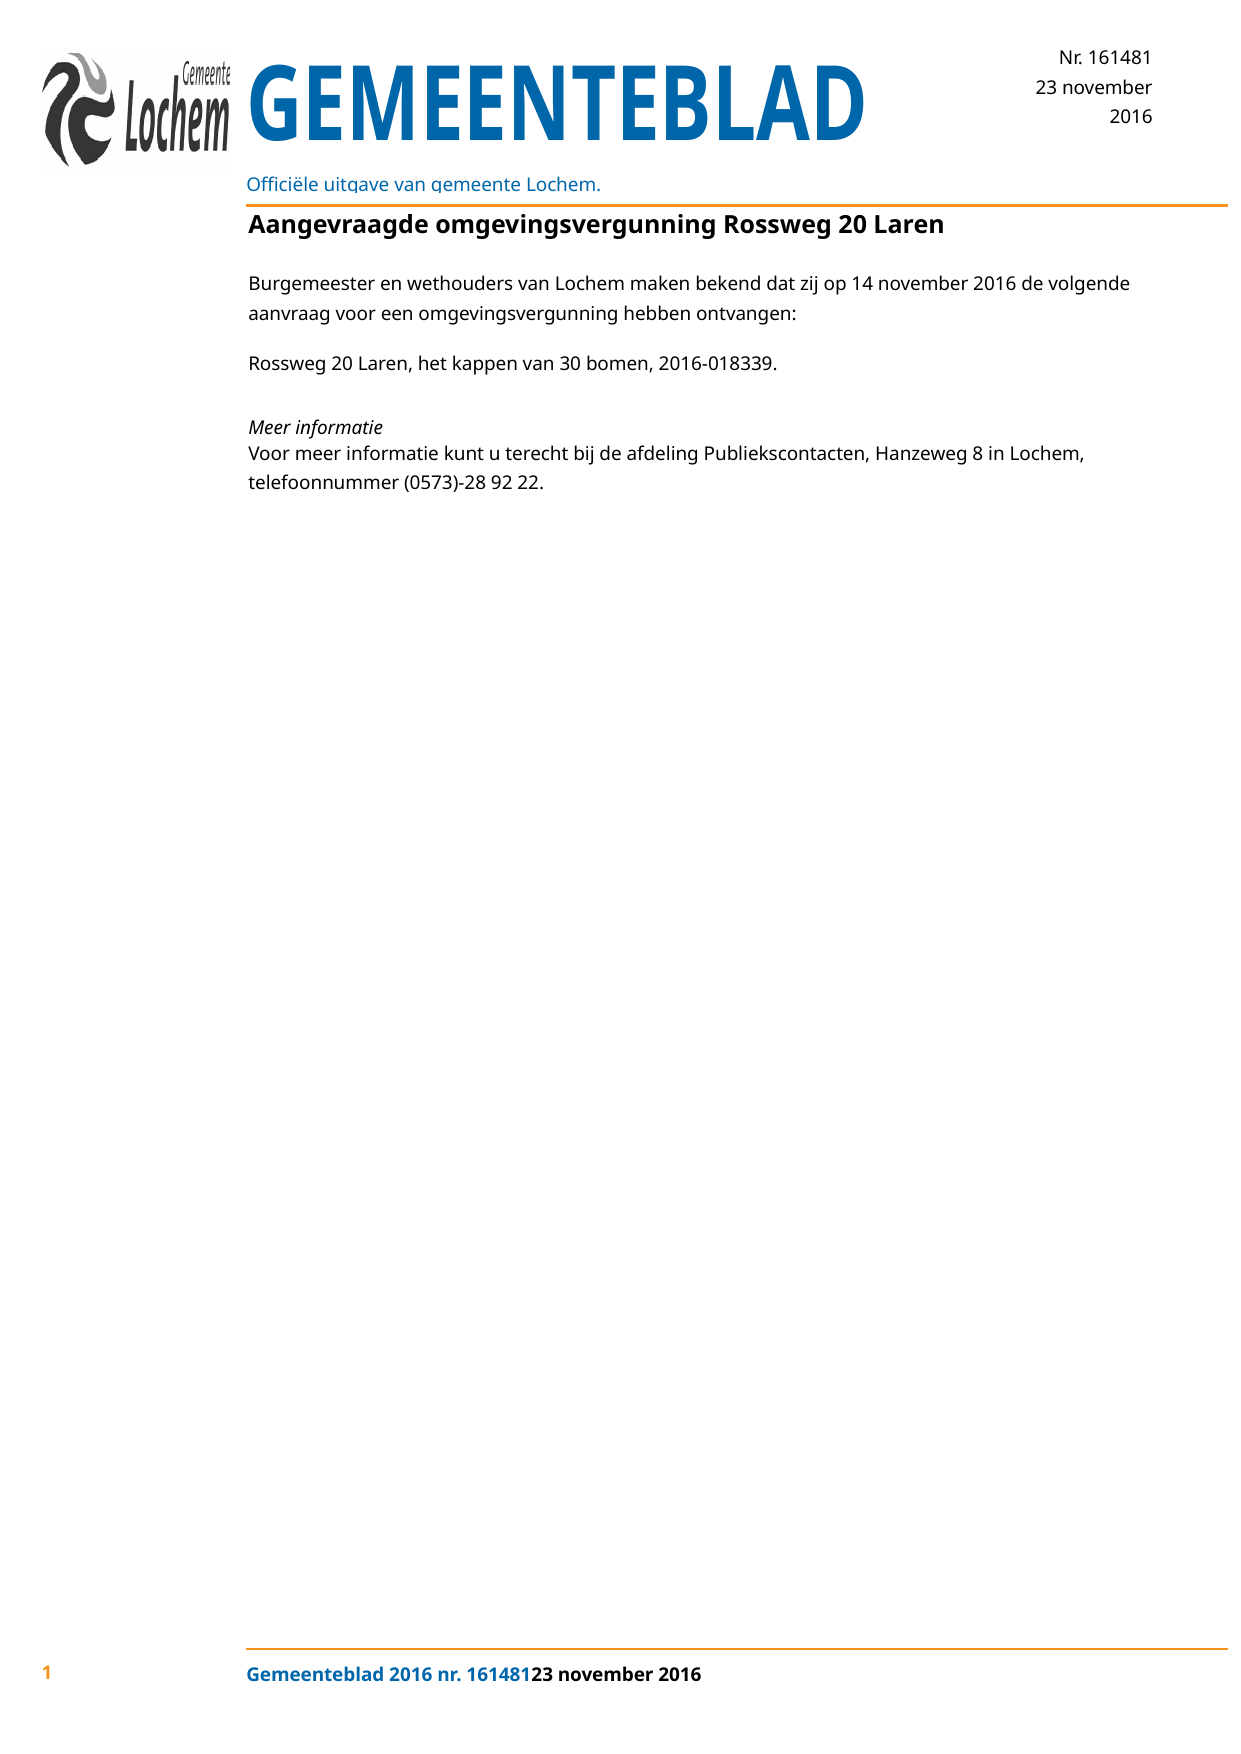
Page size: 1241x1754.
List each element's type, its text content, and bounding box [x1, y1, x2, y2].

picture [41, 47, 231, 172]
text Burgemeester en wethouders van Lochem maken bekend dat zij op 14 november 2016 de volgende aanvraag voor een omgevingsvergunning hebben ontvangen: [248, 270, 1152, 326]
text Rossweg 20 Laren, het kappen van 30 bomen, 2016-018339. [248, 350, 1152, 376]
text Voor meer informatie kunt u terecht bij de afdeling Publiekscontacten, Hanzeweg 8 in Lochem, telefoonnummer (0573)-28 92 22. [248, 440, 1152, 495]
text Aangevraagde omgevingsvergunning Rossweg 20 Laren [248, 207, 1152, 241]
text Meer informatie [248, 414, 1152, 440]
